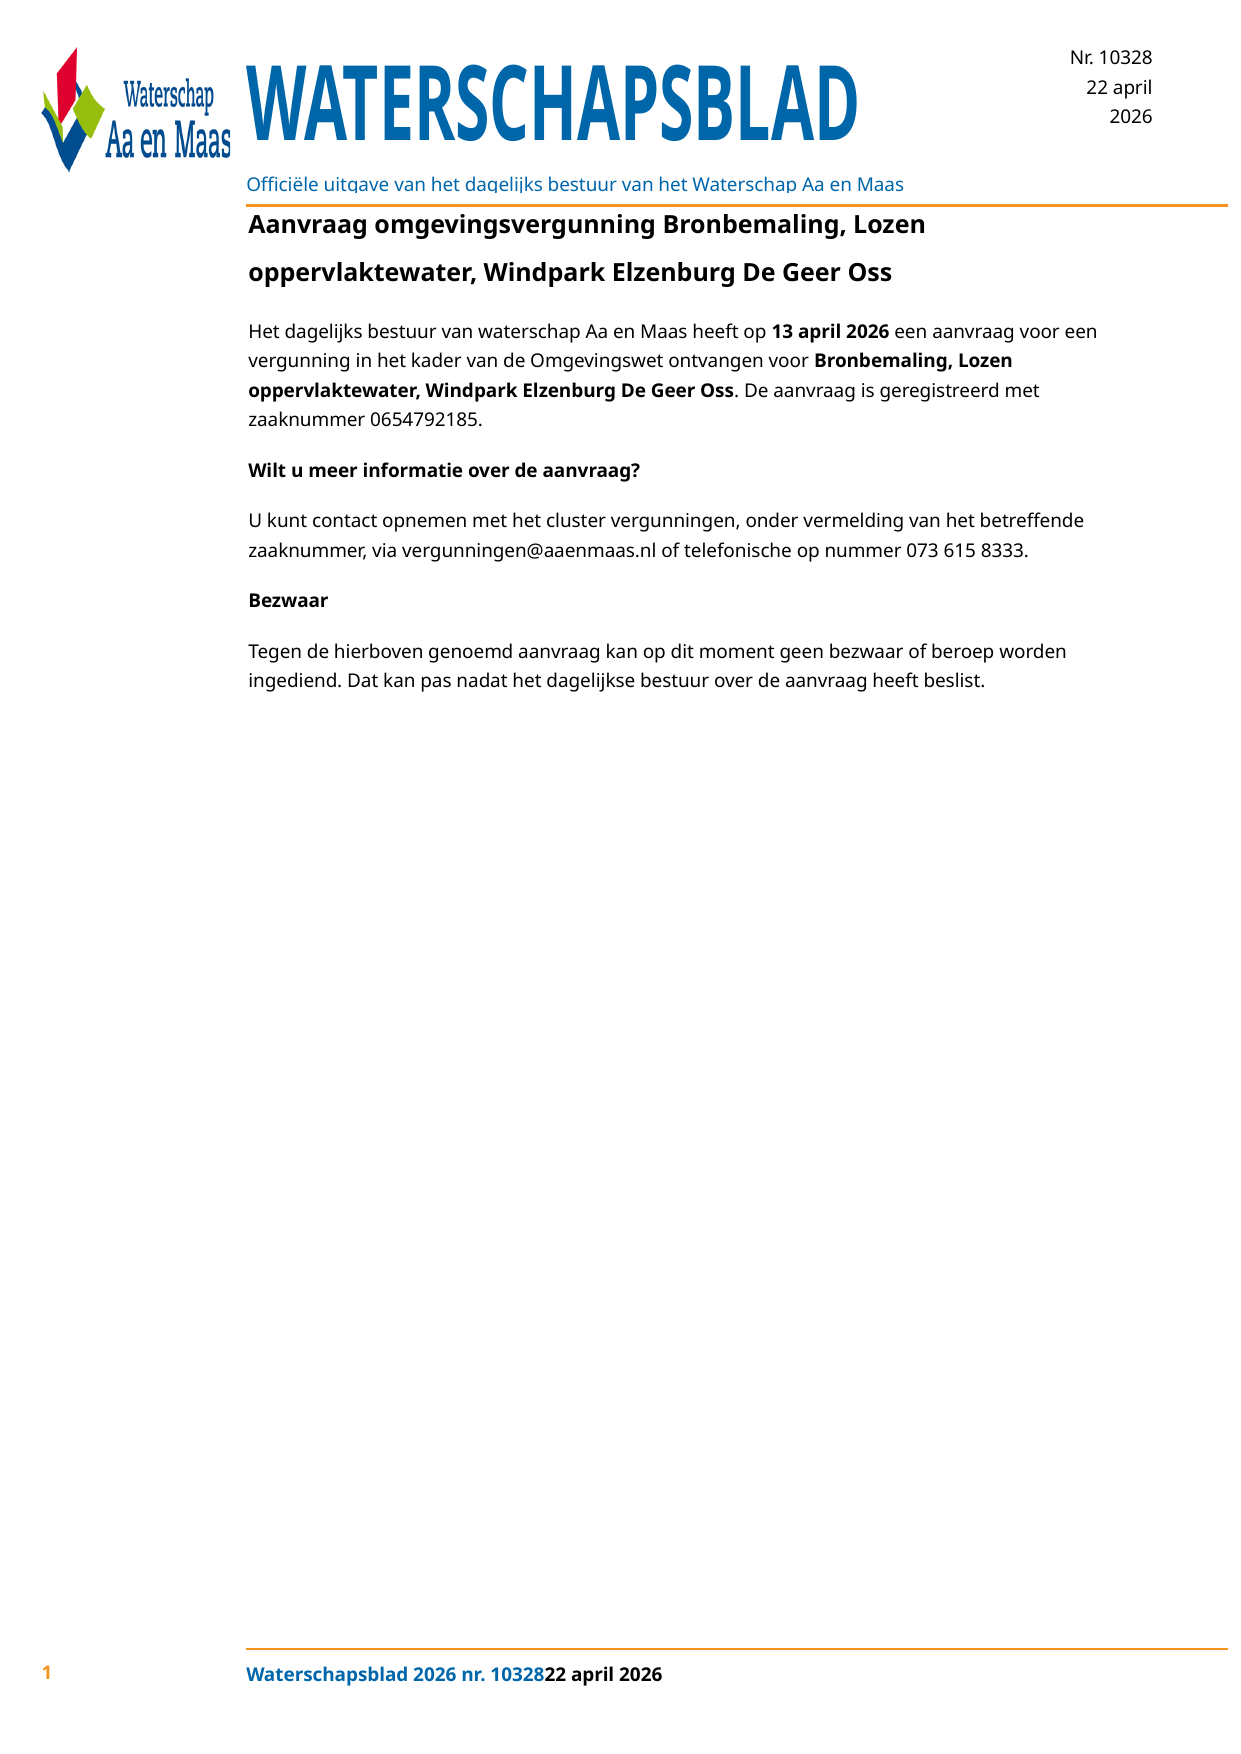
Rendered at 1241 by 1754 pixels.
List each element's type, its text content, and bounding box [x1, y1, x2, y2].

picture [41, 47, 231, 172]
text Bezwaar [248, 587, 1152, 613]
text Aanvraag omgevingsvergunning Bronbemaling, Lozen oppervlaktewater, Windpark Elzenburg De Geer Oss [248, 207, 1152, 288]
text Tegen de hierboven genoemd aanvraag kan op dit moment geen bezwaar of beroep worden ingediend. Dat kan pas nadat het dagelijkse bestuur over de aanvraag heeft beslist. [248, 638, 1152, 693]
text Het dagelijks bestuur van waterschap Aa en Maas heeft op 13 april 2026 een aanvraag voor een vergunning in het kader van de Omgevingswet ontvangen voor Bronbemaling, Lozen oppervlaktewater, Windpark Elzenburg De Geer Oss. De aanvraag is geregistreerd met zaaknummer 0654792185. [248, 318, 1152, 432]
text Wilt u meer informatie over de aanvraag? [248, 457, 1152, 483]
text U kunt contact opnemen met het cluster vergunningen, onder vermelding van het betreffende zaaknummer, via vergunningen@aaenmaas.nl of telefonische op nummer 073 615 8333. [248, 507, 1152, 563]
